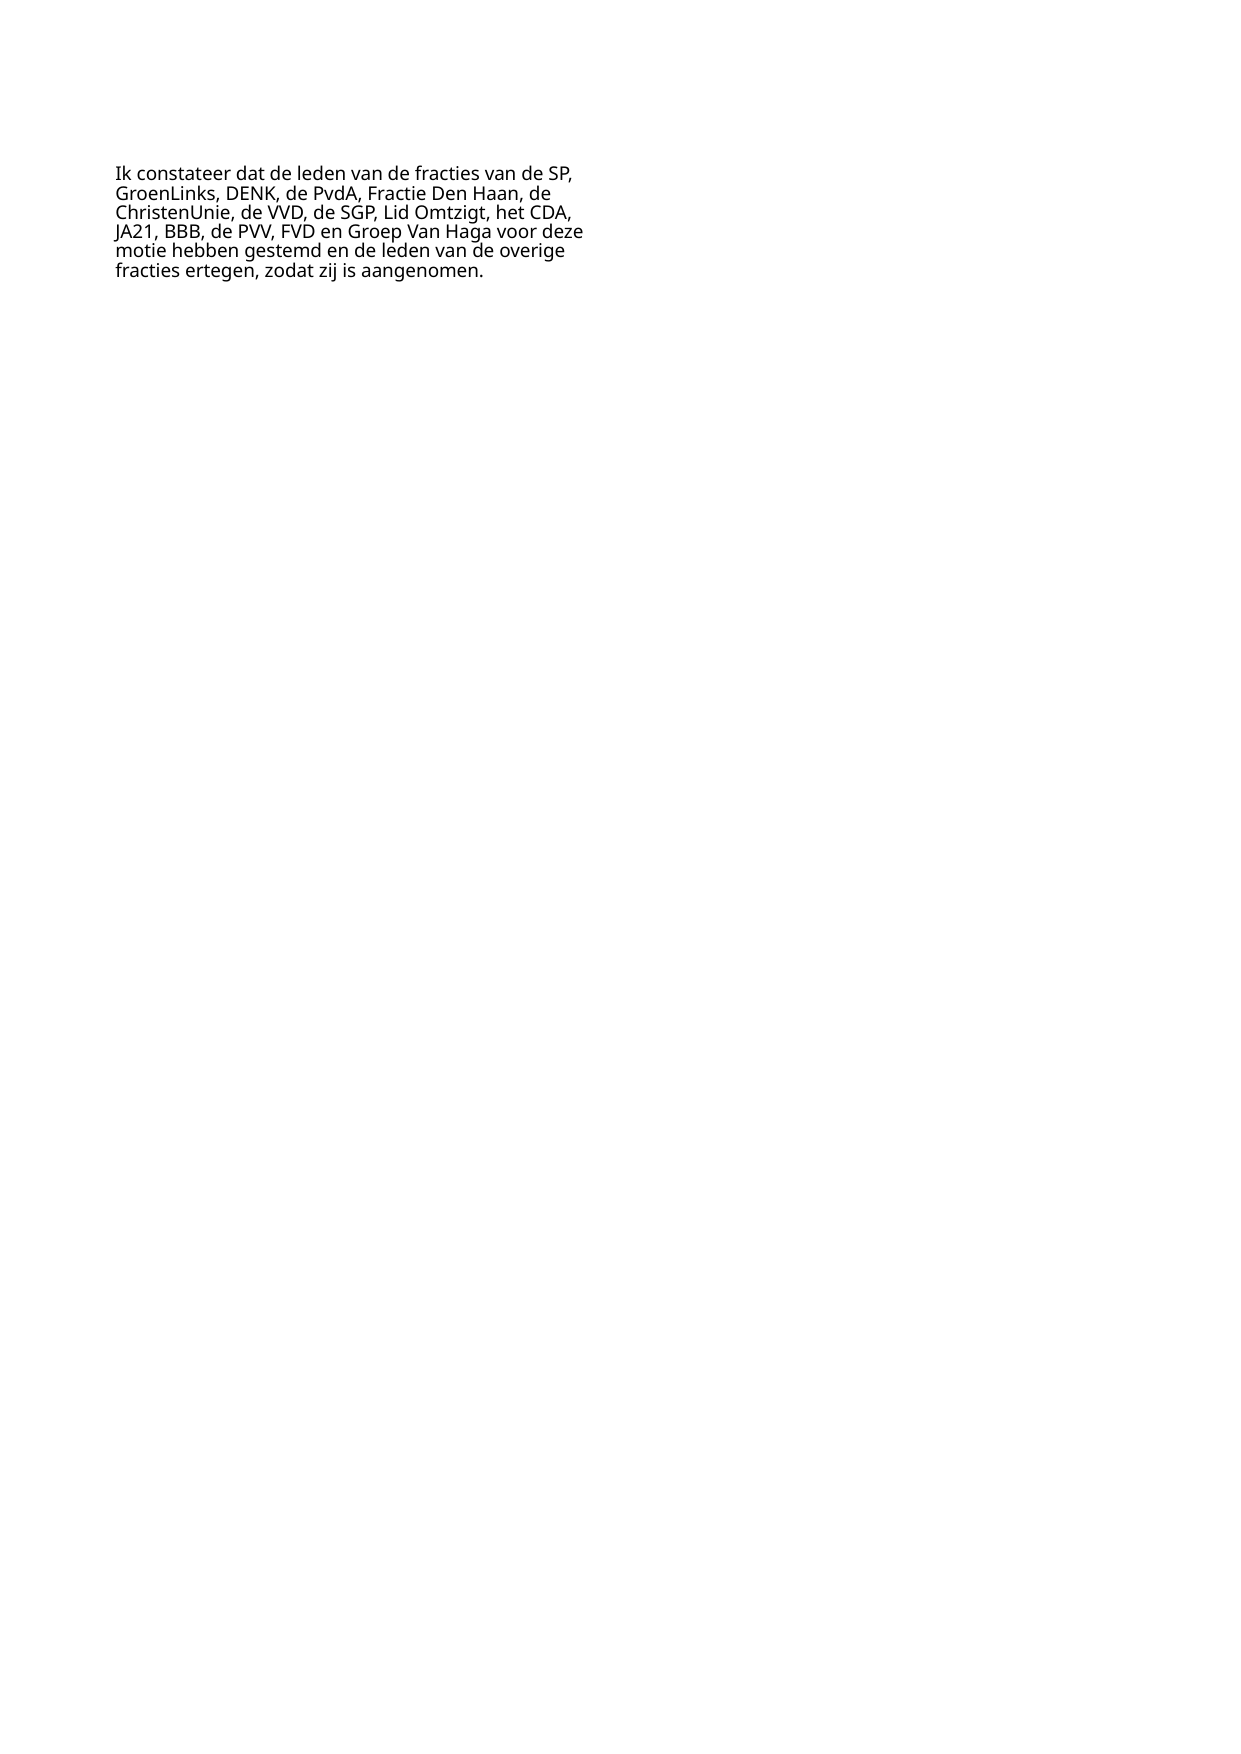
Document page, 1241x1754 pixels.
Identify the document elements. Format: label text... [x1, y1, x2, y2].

text Ik constateer dat de leden van de fracties van de SP, GroenLinks, DENK, de PvdA, Fractie Den Haan, de ChristenUnie, de VVD, de SGP, Lid Omtzigt, het CDA, JA21, BBB, de PVV, FVD en Groep Van Haga voor deze motie hebben gestemd en de leden van de overige fracties ertegen, zodat zij is aangenomen. [115, 165, 605, 281]
